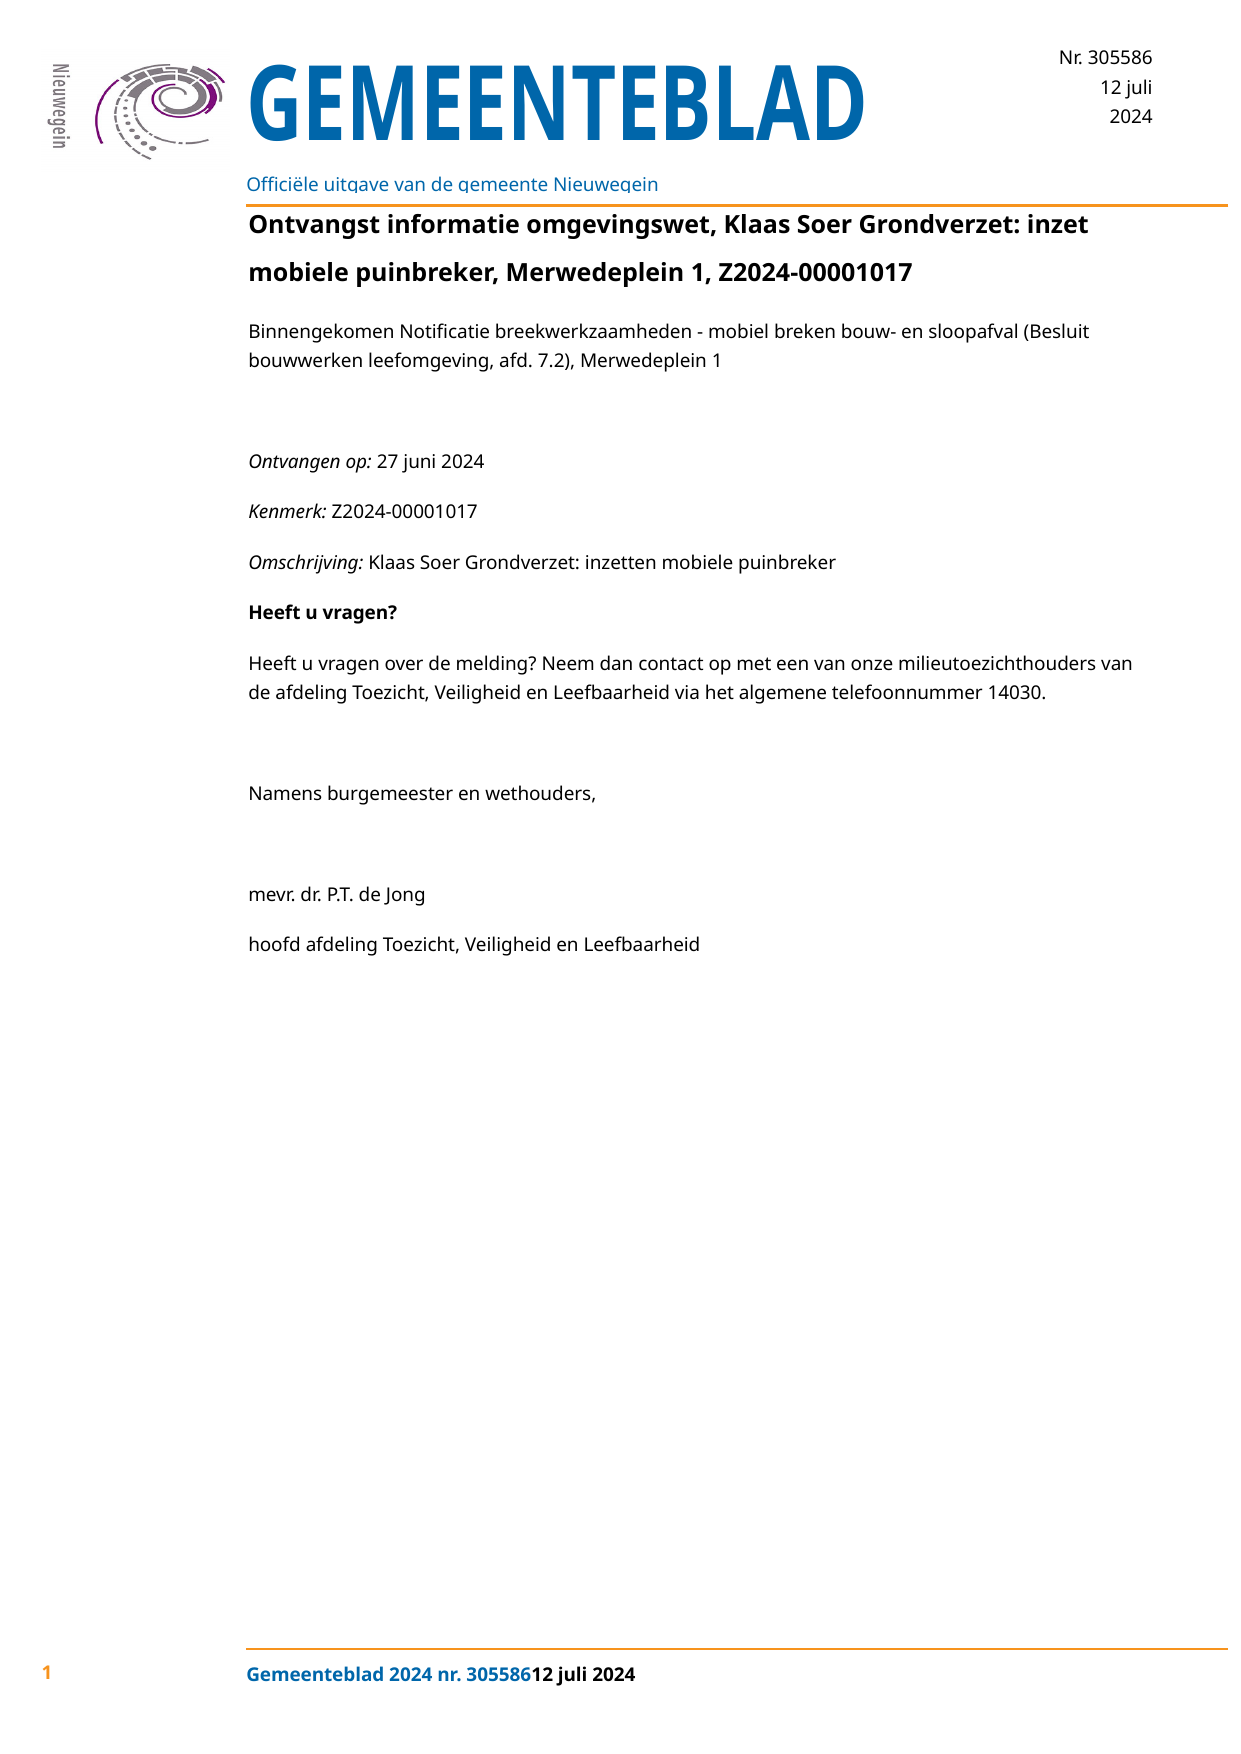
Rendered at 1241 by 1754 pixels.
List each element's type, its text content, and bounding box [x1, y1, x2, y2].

text mevr. dr. P.T. de Jong [248, 881, 1152, 907]
text Namens burgemeester en wethouders, [248, 780, 1152, 806]
text Ontvangen op: 27 juni 2024 [248, 448, 1152, 474]
text Heeft u vragen? [248, 599, 1152, 625]
picture [41, 47, 231, 172]
text Omschrijving: Klaas Soer Grondverzet: inzetten mobiele puinbreker [248, 549, 1152, 575]
text hoofd afdeling Toezicht, Veiligheid en Leefbaarheid [248, 932, 1152, 957]
text Ontvangst informatie omgevingswet, Klaas Soer Grondverzet: inzet mobiele puinbreker, Merwedeplein 1, Z2024-00001017 [248, 207, 1152, 288]
text Kenmerk: Z2024-00001017 [248, 499, 1152, 524]
text Binnengekomen Notificatie breekwerkzaamheden - mobiel breken bouw- en sloopafval (Besluit bouwwerken leefomgeving, afd. 7.2), Merwedeplein 1 [248, 318, 1152, 373]
text Heeft u vragen over de melding? Neem dan contact op met een van onze milieutoezichthouders van de afdeling Toezicht, Veiligheid en Leefbaarheid via het algemene telefoonnummer 14030. [248, 650, 1152, 705]
